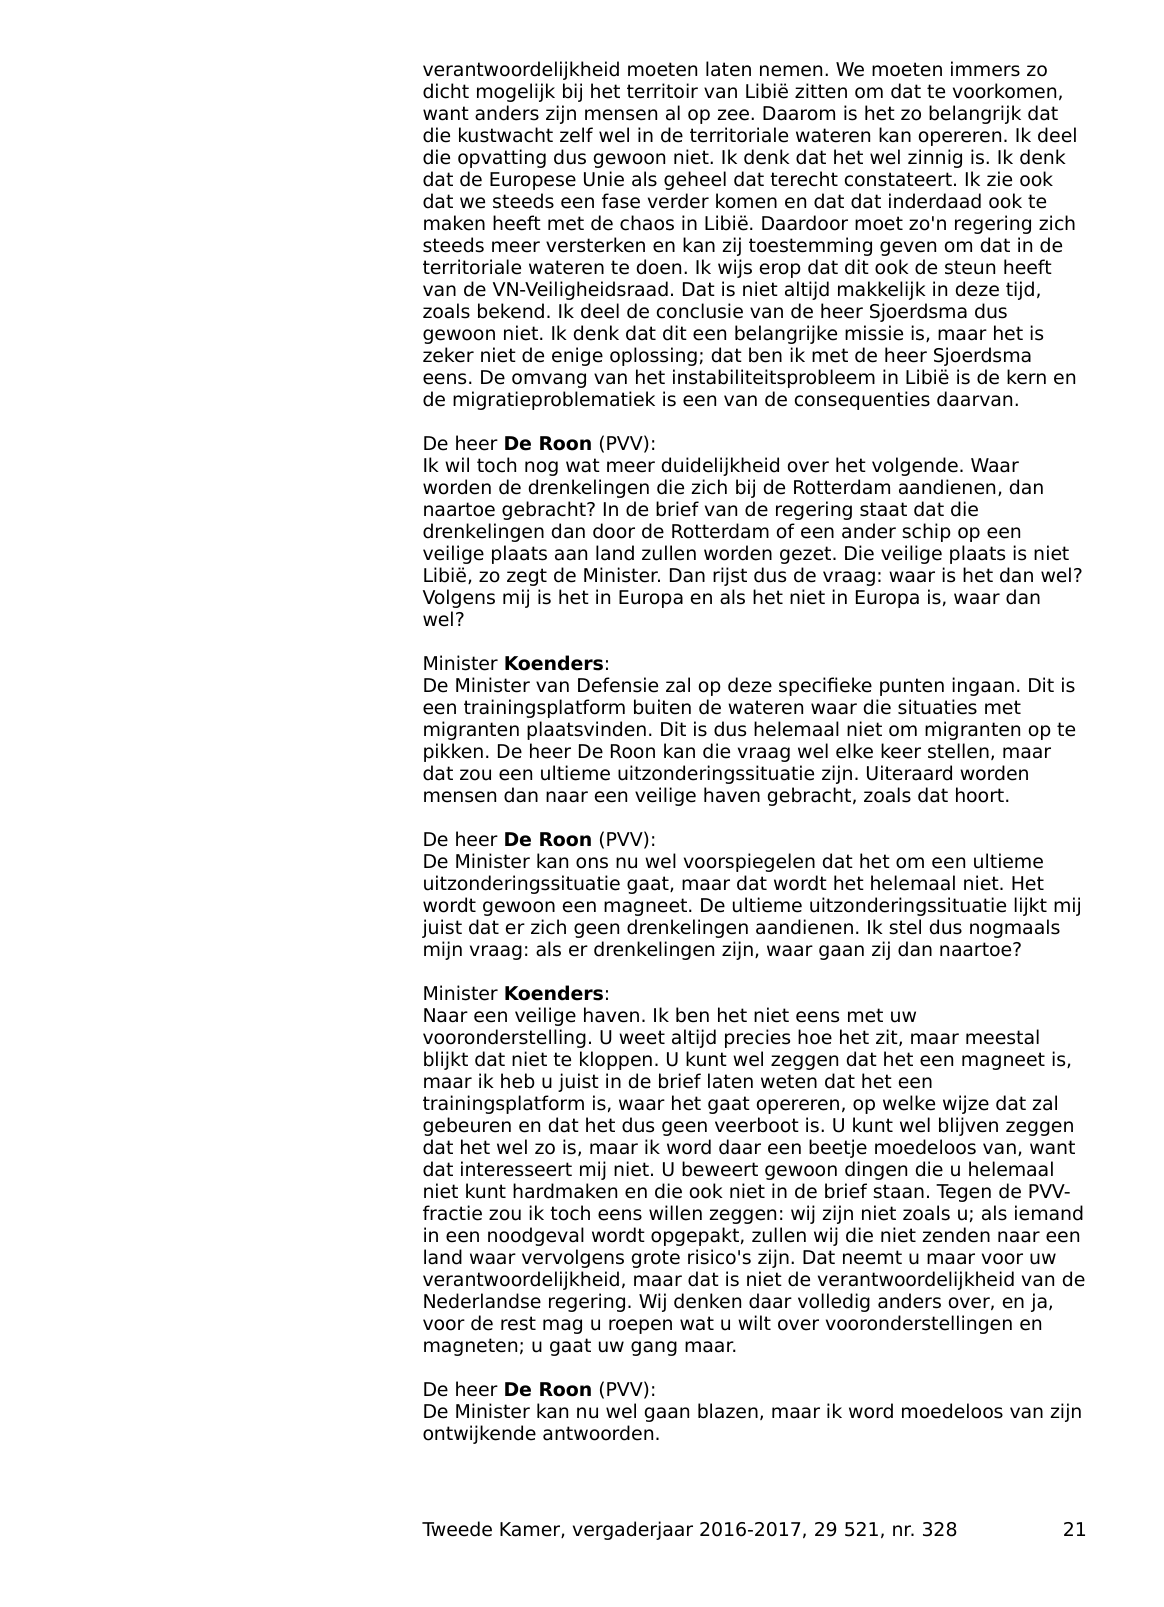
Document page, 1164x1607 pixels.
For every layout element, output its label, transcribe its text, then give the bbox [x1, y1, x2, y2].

text Ik wil toch nog wat meer duidelijkheid over het volgende. Waar worden de drenkelingen die zich bij de Rotterdam aandienen, dan naartoe gebracht? In de brief van de regering staat dat die drenkelingen dan door de Rotterdam of een ander schip op een veilige plaats aan land zullen worden gezet. Die veilige plaats is niet Libië, zo zegt de Minister. Dan rijst dus de vraag: waar is het dan wel? Volgens mij is het in Europa en als het niet in Europa is, waar dan wel? [422, 455, 1087, 631]
text Naar een veilige haven. Ik ben het niet eens met uw vooronderstelling. U weet altijd precies hoe het zit, maar meestal blijkt dat niet te kloppen. U kunt wel zeggen dat het een magneet is, maar ik heb u juist in de brief laten weten dat het een trainingsplatform is, waar het gaat opereren, op welke wijze dat zal gebeuren en dat het dus geen veerboot is. U kunt wel blijven zeggen dat het wel zo is, maar ik word daar een beetje moedeloos van, want dat interesseert mij niet. U beweert gewoon dingen die u helemaal niet kunt hardmaken en die ook niet in de brief staan. Tegen de PVV-fractie zou ik toch eens willen zeggen: wij zijn niet zoals u; als iemand in een noodgeval wordt opgepakt, zullen wij die niet zenden naar een land waar vervolgens grote risico's zijn. Dat neemt u maar voor uw verantwoordelijkheid, maar dat is niet de verantwoordelijkheid van de Nederlandse regering. Wij denken daar volledig anders over, en ja, voor de rest mag u roepen wat u wilt over vooronderstellingen en magneten; u gaat uw gang maar. [422, 1005, 1087, 1357]
text De heer De Roon (PVV): [422, 433, 1087, 455]
text De Minister van Defensie zal op deze specifieke punten ingaan. Dit is een trainingsplatform buiten de wateren waar die situaties met migranten plaatsvinden. Dit is dus helemaal niet om migranten op te pikken. De heer De Roon kan die vraag wel elke keer stellen, maar dat zou een ultieme uitzonderingssituatie zijn. Uiteraard worden mensen dan naar een veilige haven gebracht, zoals dat hoort. [422, 675, 1087, 807]
text De Minister kan nu wel gaan blazen, maar ik word moedeloos van zijn ontwijkende antwoorden. [422, 1401, 1087, 1445]
text De heer De Roon (PVV): [422, 829, 1087, 851]
text De Minister kan ons nu wel voorspiegelen dat het om een ultieme uitzonderingssituatie gaat, maar dat wordt het helemaal niet. Het wordt gewoon een magneet. De ultieme uitzonderingssituatie lijkt mij juist dat er zich geen drenkelingen aandienen. Ik stel dus nogmaals mijn vraag: als er drenkelingen zijn, waar gaan zij dan naartoe? [422, 851, 1087, 961]
text Minister Koenders: [422, 983, 1087, 1005]
text Minister Koenders: [422, 653, 1087, 675]
text De heer De Roon (PVV): [422, 1379, 1087, 1401]
text verantwoordelijkheid moeten laten nemen. We moeten immers zo dicht mogelijk bij het territoir van Libië zitten om dat te voorkomen, want anders zijn mensen al op zee. Daarom is het zo belangrijk dat die kustwacht zelf wel in de territoriale wateren kan opereren. Ik deel die opvatting dus gewoon niet. Ik denk dat het wel zinnig is. Ik denk dat de Europese Unie als geheel dat terecht constateert. Ik zie ook dat we steeds een fase verder komen en dat dat inderdaad ook te maken heeft met de chaos in Libië. Daardoor moet zo'n regering zich steeds meer versterken en kan zij toestemming geven om dat in de territoriale wateren te doen. Ik wijs erop dat dit ook de steun heeft van de VN-Veiligheidsraad. Dat is niet altijd makkelijk in deze tijd, zoals bekend. Ik deel de conclusie van de heer Sjoerdsma dus gewoon niet. Ik denk dat dit een belangrijke missie is, maar het is zeker niet de enige oplossing; dat ben ik met de heer Sjoerdsma eens. De omvang van het instabiliteitsprobleem in Libië is de kern en de migratieproblematiek is een van de consequenties daarvan. [422, 59, 1087, 411]
